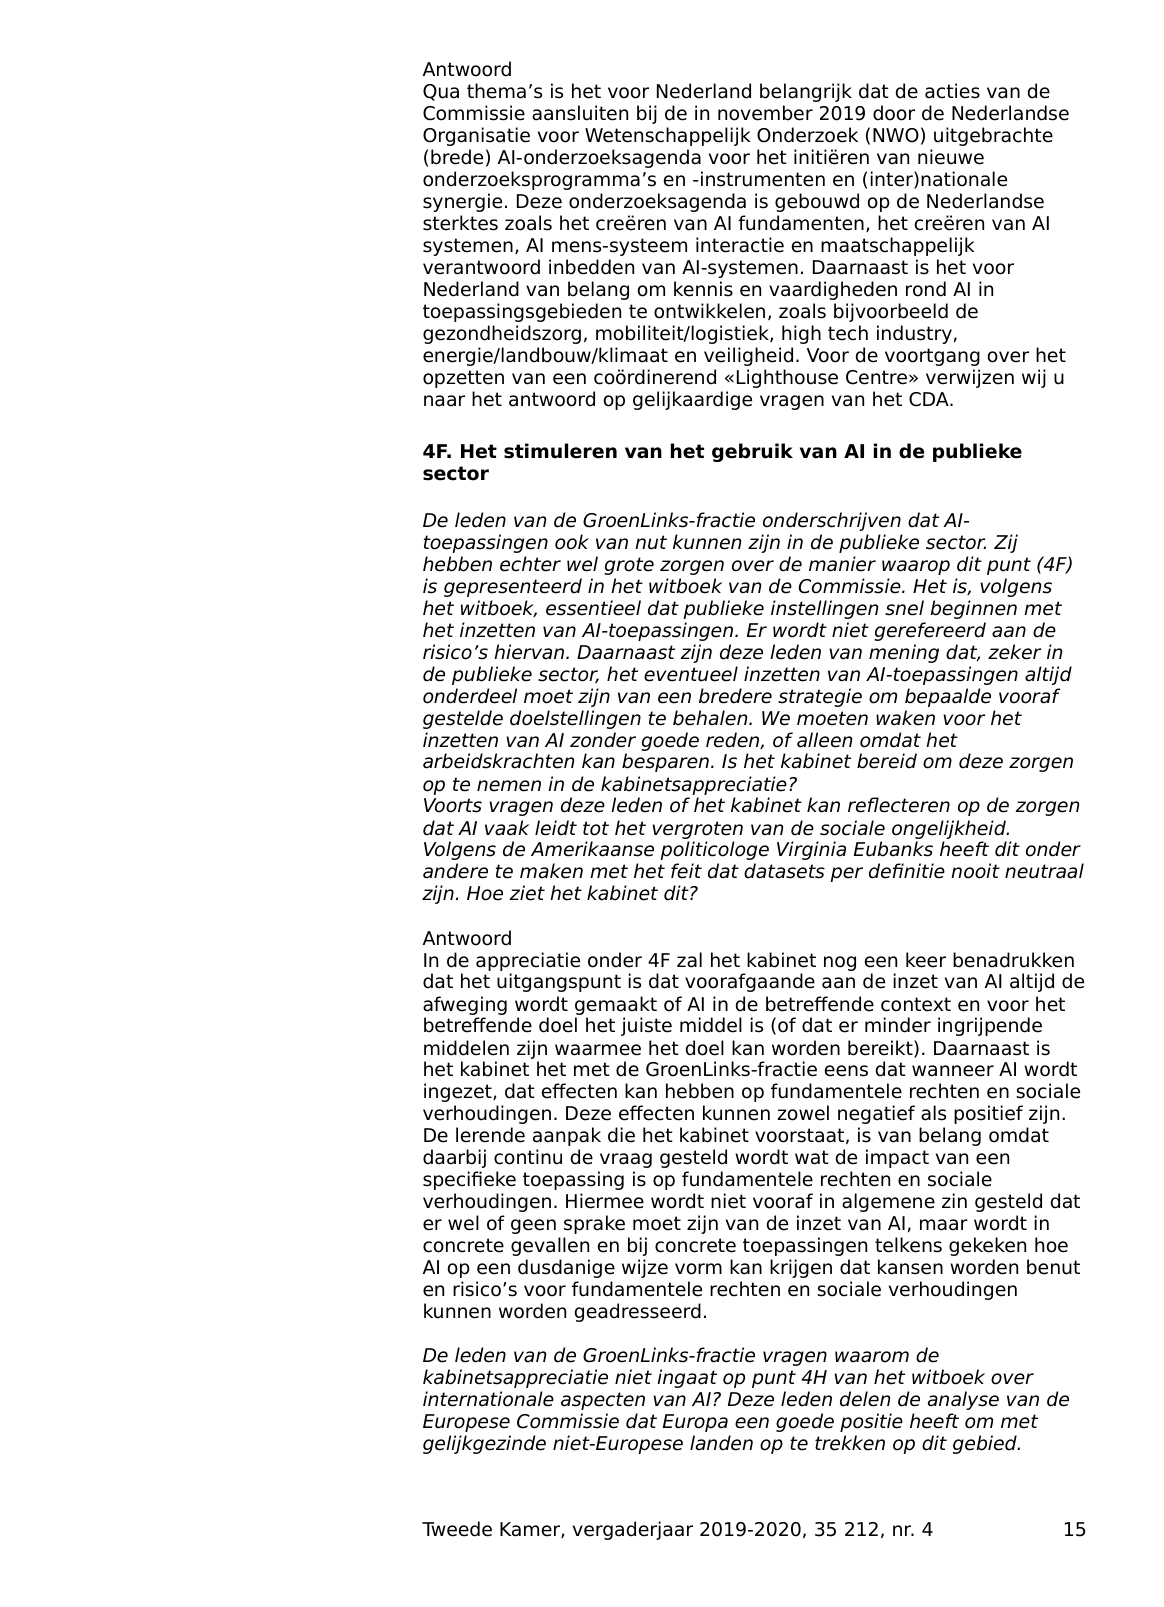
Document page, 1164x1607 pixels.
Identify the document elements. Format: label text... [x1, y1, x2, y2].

text In de appreciatie onder 4F zal het kabinet nog een keer benadrukken dat het uitgangspunt is dat voorafgaande aan de inzet van AI altijd de afweging wordt gemaakt of AI in de betreffende context en voor het betreffende doel het juiste middel is (of dat er minder ingrijpende middelen zijn waarmee het doel kan worden bereikt). Daarnaast is het kabinet het met de GroenLinks-fractie eens dat wanneer AI wordt ingezet, dat effecten kan hebben op fundamentele rechten en sociale verhoudingen. Deze effecten kunnen zowel negatief als positief zijn. De lerende aanpak die het kabinet voorstaat, is van belang omdat daarbij continu de vraag gesteld wordt wat de impact van een specifieke toepassing is op fundamentele rechten en sociale verhoudingen. Hiermee wordt niet vooraf in algemene zin gesteld dat er wel of geen sprake moet zijn van de inzet van AI, maar wordt in concrete gevallen en bij concrete toepassingen telkens gekeken hoe AI op een dusdanige wijze vorm kan krijgen dat kansen worden benut en risico’s voor fundamentele rechten en sociale verhoudingen kunnen worden geadresseerd. [422, 949, 1087, 1323]
text Qua thema’s is het voor Nederland belangrijk dat de acties van de Commissie aansluiten bij de in november 2019 door de Nederlandse Organisatie voor Wetenschappelijk Onderzoek (NWO) uitgebrachte (brede) AI-onderzoeksagenda voor het initiëren van nieuwe onderzoeksprogramma’s en -instrumenten en (inter)nationale synergie. Deze onderzoeksagenda is gebouwd op de Nederlandse sterktes zoals het creëren van AI fundamenten, het creëren van AI systemen, AI mens-systeem interactie en maatschappelijk verantwoord inbedden van AI-systemen. Daarnaast is het voor Nederland van belang om kennis en vaardigheden rond AI in toepassingsgebieden te ontwikkelen, zoals bijvoorbeeld de gezondheidszorg, mobiliteit/logistiek, high tech industry, energie/landbouw/klimaat en veiligheid. Voor de voortgang over het opzetten van een coördinerend «Lighthouse Centre» verwijzen wij u naar het antwoord op gelijkaardige vragen van het CDA. [422, 81, 1087, 411]
text Antwoord [422, 927, 1087, 949]
text De leden van de GroenLinks-fractie vragen waarom de kabinetsappreciatie niet ingaat op punt 4H van het witboek over internationale aspecten van AI? Deze leden delen de analyse van de Europese Commissie dat Europa een goede positie heeft om met gelijkgezinde niet-Europese landen op te trekken op dit gebied. [422, 1345, 1087, 1455]
text Antwoord [422, 59, 1087, 81]
text De leden van de GroenLinks-fractie onderschrijven dat AI-toepassingen ook van nut kunnen zijn in de publieke sector. Zij hebben echter wel grote zorgen over de manier waarop dit punt (4F) is gepresenteerd in het witboek van de Commissie. Het is, volgens het witboek, essentieel dat publieke instellingen snel beginnen met het inzetten van AI-toepassingen. Er wordt niet gerefereerd aan de risico’s hiervan. Daarnaast zijn deze leden van mening dat, zeker in de publieke sector, het eventueel inzetten van AI-toepassingen altijd onderdeel moet zijn van een bredere strategie om bepaalde vooraf gestelde doelstellingen te behalen. We moeten waken voor het inzetten van AI zonder goede reden, of alleen omdat het arbeidskrachten kan besparen. Is het kabinet bereid om deze zorgen op te nemen in de kabinetsappreciatie? [422, 510, 1087, 795]
subtitle 4F. Het stimuleren van het gebruik van AI in de publieke sector [422, 441, 1087, 485]
text Voorts vragen deze leden of het kabinet kan reflecteren op de zorgen dat AI vaak leidt tot het vergroten van de sociale ongelijkheid. Volgens de Amerikaanse politicologe Virginia Eubanks heeft dit onder andere te maken met het feit dat datasets per definitie nooit neutraal zijn. Hoe ziet het kabinet dit? [422, 795, 1087, 905]
